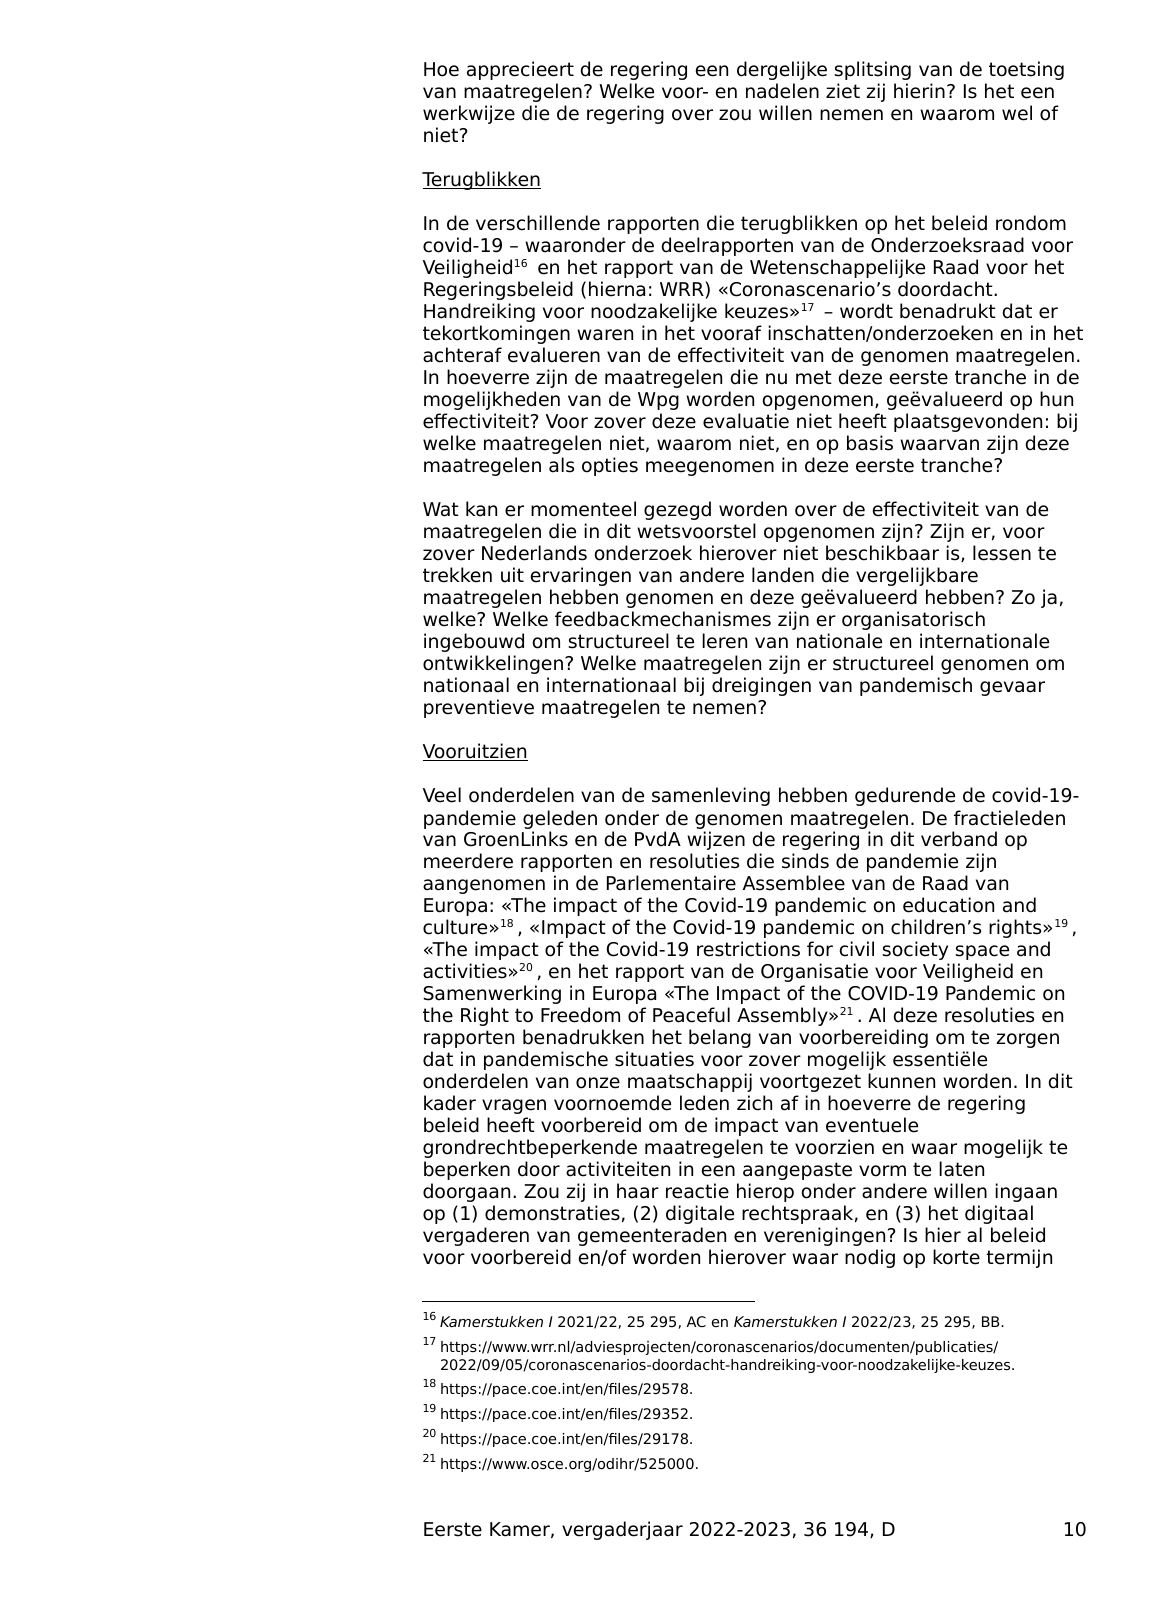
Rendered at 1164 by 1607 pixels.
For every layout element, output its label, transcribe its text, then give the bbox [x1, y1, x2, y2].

text https://www.osce.org/odihr/525000. [422, 1452, 1087, 1474]
text https://pace.coe.int/en/files/29578. [422, 1377, 1087, 1399]
text https://pace.coe.int/en/files/29352. [422, 1402, 1087, 1424]
text https://www.wrr.nl/adviesprojecten/coronascenarios/documenten/publicaties/2022/09/05/coronascenarios-doordacht-handreiking-voor-noodzakelijke-keuzes. [422, 1335, 1087, 1374]
subtitle Vooruitzien [422, 741, 1087, 763]
text https://pace.coe.int/en/files/29178. [422, 1427, 1087, 1449]
text Wat kan er momenteel gezegd worden over de effectiviteit van de maatregelen die in dit wetsvoorstel opgenomen zijn? Zijn er, voor zover Nederlands onderzoek hierover niet beschikbaar is, lessen te trekken uit ervaringen van andere landen die vergelijkbare maatregelen hebben genomen en deze geëvalueerd hebben? Zo ja, welke? Welke feedbackmechanismes zijn er organisatorisch ingebouwd om structureel te leren van nationale en internationale ontwikkelingen? Welke maatregelen zijn er structureel genomen om nationaal en internationaal bij dreigingen van pandemisch gevaar preventieve maatregelen te nemen? [422, 499, 1087, 719]
subtitle Terugblikken [422, 169, 1087, 191]
text Hoe apprecieert de regering een dergelijke splitsing van de toetsing van maatregelen? Welke voor- en nadelen ziet zij hierin? Is het een werkwijze die de regering over zou willen nemen en waarom wel of niet? [422, 59, 1087, 147]
text Veel onderdelen van de samenleving hebben gedurende de covid-19-pandemie geleden onder de genomen maatregelen. De fractieleden van GroenLinks en de PvdA wijzen de regering in dit verband op meerdere rapporten en resoluties die sinds de pandemie zijn aangenomen in de Parlementaire Assemblee van de Raad van Europa: «The impact of the Covid-19 pandemic on education and culture», «Impact of the Covid-19 pandemic on children’s rights», «The impact of the Covid-19 restrictions for civil society space and activities», en het rapport van de Organisatie voor Veiligheid en Samenwerking in Europa «The Impact of the COVID-19 Pandemic on the Right to Freedom of Peaceful Assembly». Al deze resoluties en rapporten benadrukken het belang van voorbereiding om te zorgen dat in pandemische situaties voor zover mogelijk essentiële onderdelen van onze maatschappij voortgezet kunnen worden. In dit kader vragen voornoemde leden zich af in hoeverre de regering beleid heeft voorbereid om de impact van eventuele grondrechtbeperkende maatregelen te voorzien en waar mogelijk te beperken door activiteiten in een aangepaste vorm te laten doorgaan. Zou zij in haar reactie hierop onder andere willen ingaan op (1) demonstraties, (2) digitale rechtspraak, en (3) het digitaal vergaderen van gemeenteraden en verenigingen? Is hier al beleid voor voorbereid en/of worden hierover waar nodig op korte termijn [422, 785, 1087, 1269]
text In de verschillende rapporten die terugblikken op het beleid rondom covid-19 – waaronder de deelrapporten van de Onderzoeksraad voor Veiligheid en het rapport van de Wetenschappelijke Raad voor het Regeringsbeleid (hierna: WRR) «Coronascenario’s doordacht. Handreiking voor noodzakelijke keuzes» – wordt benadrukt dat er tekortkomingen waren in het vooraf inschatten/onderzoeken en in het achteraf evalueren van de effectiviteit van de genomen maatregelen. In hoeverre zijn de maatregelen die nu met deze eerste tranche in de mogelijkheden van de Wpg worden opgenomen, geëvalueerd op hun effectiviteit? Voor zover deze evaluatie niet heeft plaatsgevonden: bij welke maatregelen niet, waarom niet, en op basis waarvan zijn deze maatregelen als opties meegenomen in deze eerste tranche? [422, 213, 1087, 477]
text Kamerstukken I 2021/22, 25 295, AC en Kamerstukken I 2022/23, 25 295, BB. [422, 1310, 1087, 1332]
